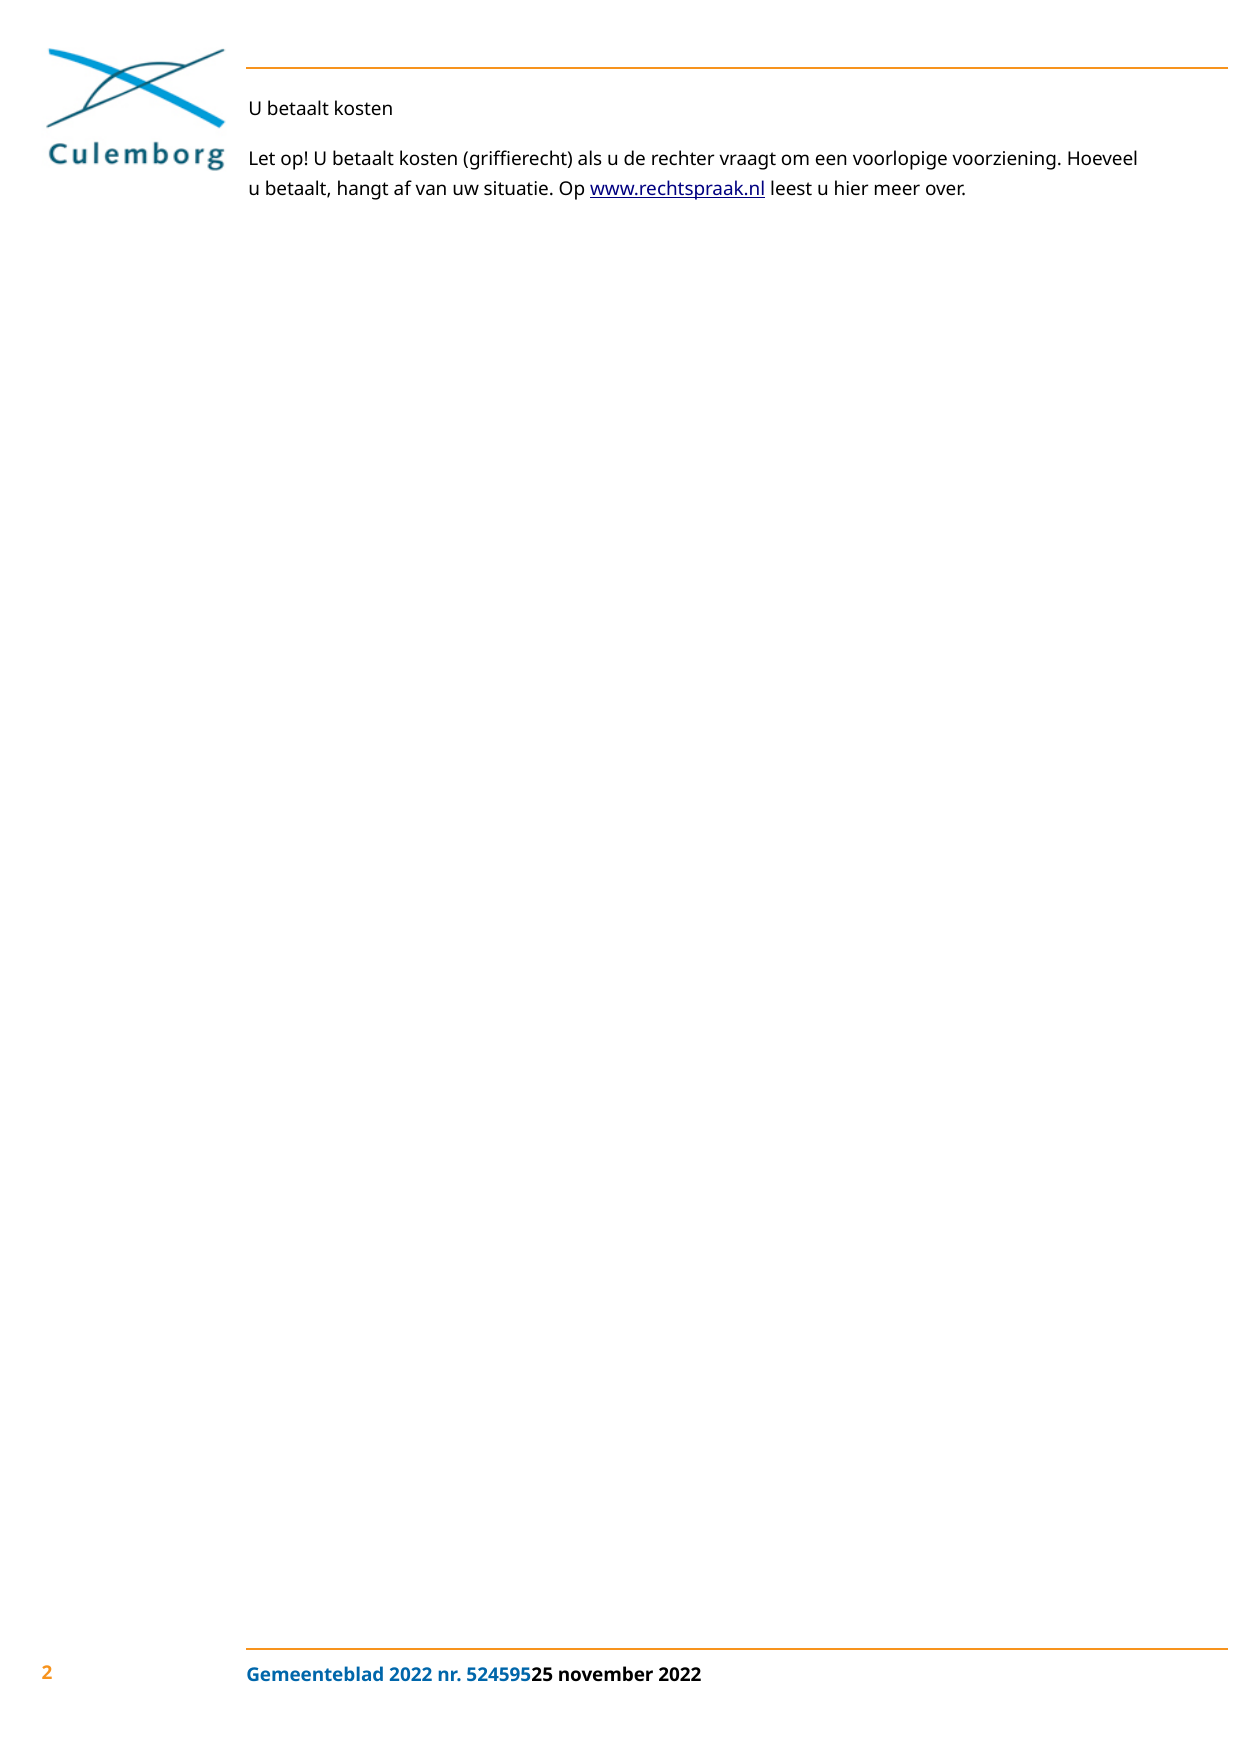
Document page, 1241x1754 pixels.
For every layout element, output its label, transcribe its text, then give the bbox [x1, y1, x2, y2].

picture [41, 47, 231, 172]
text U betaalt kosten [248, 95, 1152, 121]
text Let op! U betaalt kosten (griffierecht) als u de rechter vraagt om een voorlopige voorziening. Hoeveel u betaalt, hangt af van uw situatie. Op www.rechtspraak.nl leest u hier meer over. [248, 145, 1152, 201]
